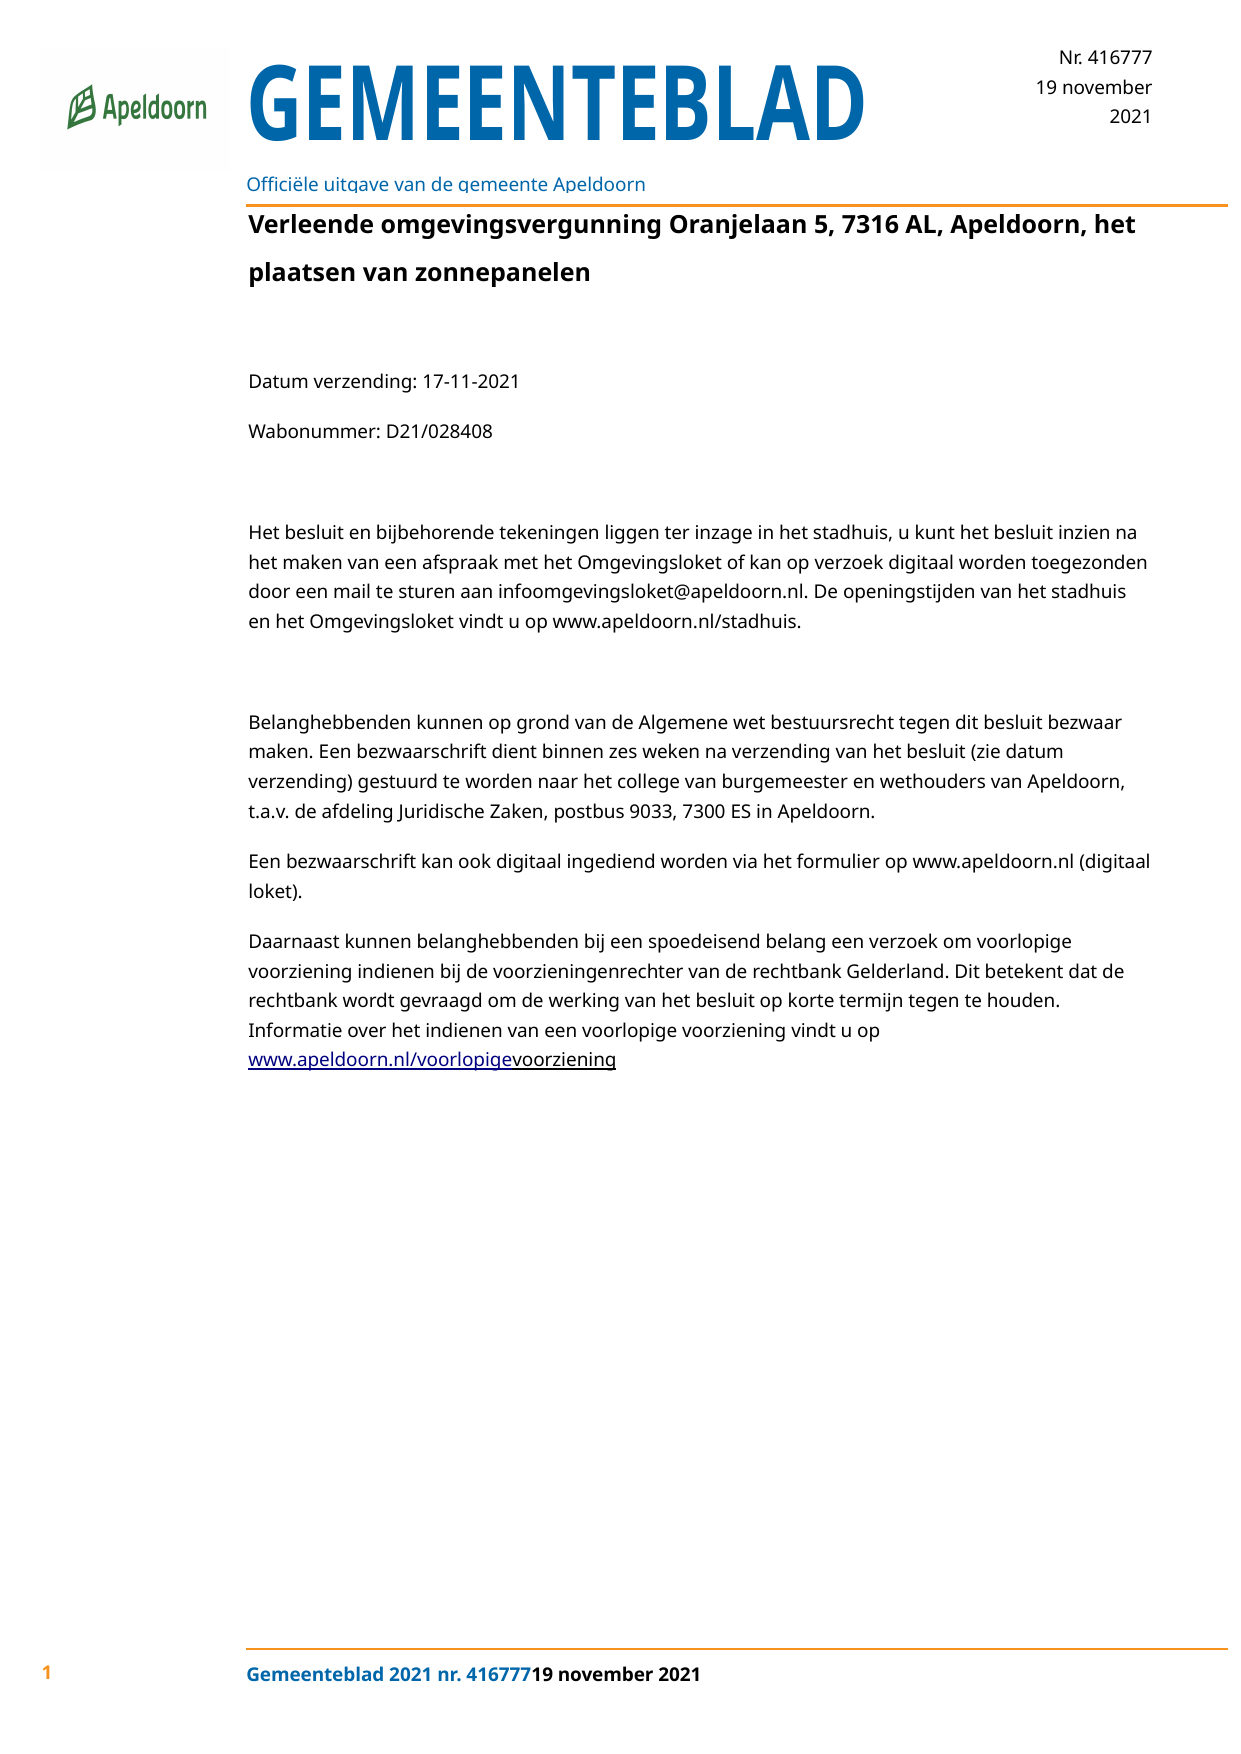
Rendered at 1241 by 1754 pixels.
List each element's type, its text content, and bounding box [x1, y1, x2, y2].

text Wabonummer: D21/028408 [248, 419, 1152, 444]
text Belanghebbenden kunnen op grond van de Algemene wet bestuursrecht tegen dit besluit bezwaar maken. Een bezwaarschrift dient binnen zes weken na verzending van het besluit (zie datum verzending) gestuurd te worden naar het college van burgemeester en wethouders van Apeldoorn, t.a.v. de afdeling Juridische Zaken, postbus 9033, 7300 ES in Apeldoorn. [248, 709, 1152, 824]
text Het besluit en bijbehorende tekeningen liggen ter inzage in het stadhuis, u kunt het besluit inzien na het maken van een afspraak met het Omgevingsloket of kan op verzoek digitaal worden toegezonden door een mail te sturen aan infoomgevingsloket@apeldoorn.nl. De openingstijden van het stadhuis en het Omgevingsloket vindt u op www.apeldoorn.nl/stadhuis. [248, 519, 1152, 634]
text Datum verzending: 17-11-2021 [248, 368, 1152, 394]
text Daarnaast kunnen belanghebbenden bij een spoedeisend belang een verzoek om voorlopige voorziening indienen bij de voorzieningenrechter van de rechtbank Gelderland. Dit betekent dat de rechtbank wordt gevraagd om de werking van het besluit op korte termijn tegen te houden. Informatie over het indienen van een voorlopige voorziening vindt u op www.apeldoorn.nl/voorlopigevoorziening [248, 928, 1152, 1072]
text Een bezwaarschrift kan ook digitaal ingediend worden via het formulier op www.apeldoorn.nl (digitaal loket). [248, 848, 1152, 904]
picture [41, 47, 231, 172]
text Verleende omgevingsvergunning Oranjelaan 5, 7316 AL, Apeldoorn, het plaatsen van zonnepanelen [248, 207, 1152, 288]
